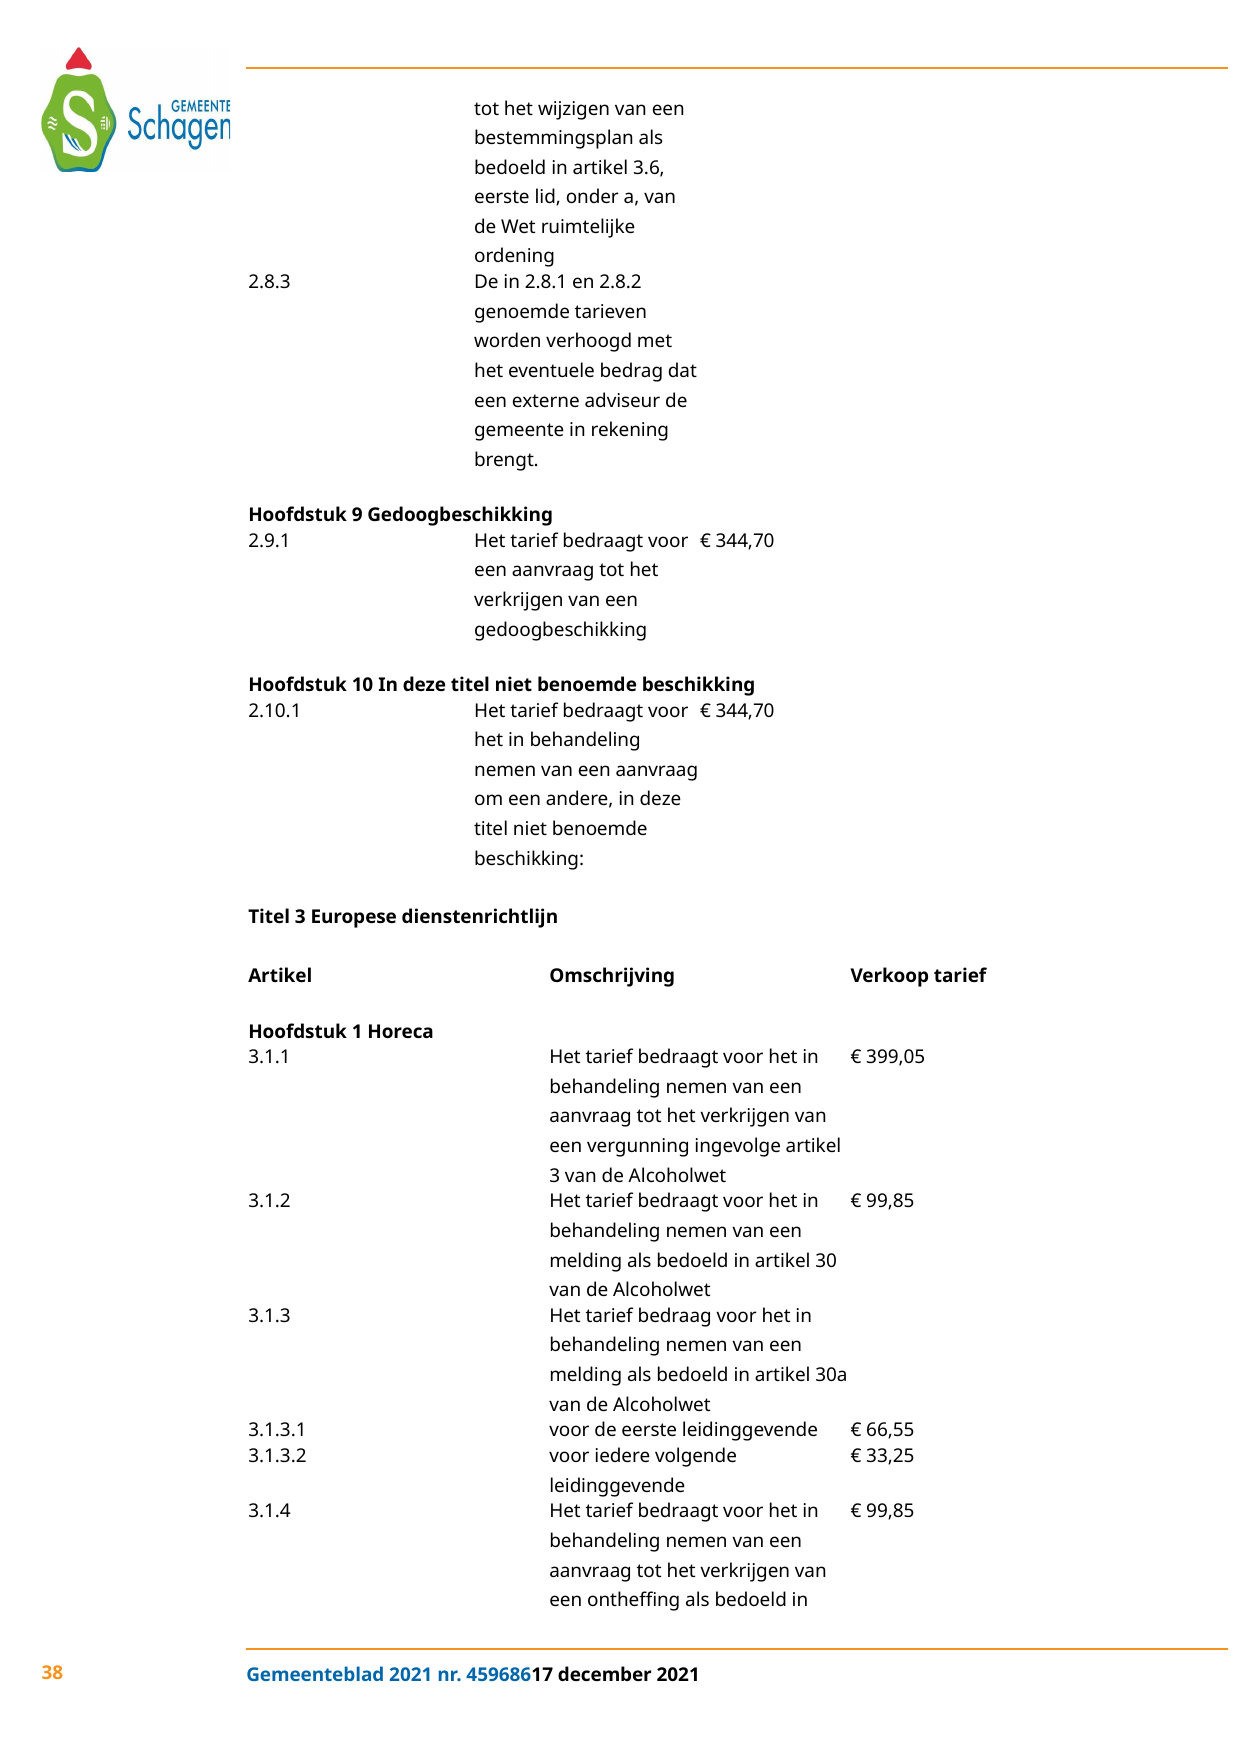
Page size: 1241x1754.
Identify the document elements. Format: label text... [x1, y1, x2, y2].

table_cell Hoofdstuk 1 Horeca [248, 988, 1152, 1043]
table_cell 2.9.1 [248, 527, 474, 641]
table_cell [700, 95, 926, 268]
table_cell Hoofdstuk 9 Gedoogbeschikking [248, 472, 1152, 527]
table_cell Het tarief bedraagt voor het in behandeling nemen van een aanvraag tot het verkrijgen van een ontheffing als bedoeld in [549, 1498, 850, 1612]
table_cell 3.1.2 [248, 1188, 549, 1302]
table_header Omschrijving [549, 963, 850, 988]
table_cell 3.1.4 [248, 1498, 549, 1612]
picture [41, 47, 231, 172]
table_cell € 99,85 [850, 1498, 1152, 1612]
table_cell € 33,25 [850, 1442, 1152, 1498]
table_cell € 344,70 [700, 527, 926, 641]
table_cell 2.10.1 [248, 697, 474, 870]
table_cell € 344,70 [700, 697, 926, 870]
table_cell Het tarief bedraagt voor het in behandeling nemen van een melding als bedoeld in artikel 30 van de Alcoholwet [549, 1188, 850, 1302]
table_header Artikel [248, 963, 549, 988]
table_cell De in 2.8.1 en 2.8.2 genoemde tarieven worden verhoogd met het eventuele bedrag dat een externe adviseur de gemeente in rekening brengt. [474, 269, 700, 472]
table_cell voor iedere volgende leidinggevende [549, 1442, 850, 1498]
table_cell voor de eerste leidinggevende [549, 1417, 850, 1442]
table_cell Hoofdstuk 10 In deze titel niet benoemde beschikking [248, 641, 1152, 697]
table_cell Het tarief bedraagt voor een aanvraag tot het verkrijgen van een gedoogbeschikking [474, 527, 700, 641]
table_cell Het tarief bedraagt voor het in behandeling nemen van een aanvraag tot het verkrijgen van een vergunning ingevolge artikel 3 van de Alcoholwet [549, 1044, 850, 1188]
table_cell [700, 269, 926, 472]
table_cell Het tarief bedraag voor het in behandeling nemen van een melding als bedoeld in artikel 30a van de Alcoholwet [549, 1302, 850, 1417]
table_cell € 399,05 [850, 1044, 1152, 1188]
table_cell [926, 95, 1152, 268]
table_cell [926, 527, 1152, 641]
text Titel 3 Europese dienstenrichtlijn [248, 903, 1152, 929]
table_cell 3.1.3 [248, 1302, 549, 1417]
table_cell € 99,85 [850, 1188, 1152, 1302]
table_cell 3.1.1 [248, 1044, 549, 1188]
table_cell tot het wijzigen van een bestemmingsplan als bedoeld in artikel 3.6, eerste lid, onder a, van de Wet ruimtelijke ordening [474, 95, 700, 268]
table_header Verkoop tarief [850, 963, 1152, 988]
table_cell 3.1.3.1 [248, 1417, 549, 1442]
table_cell € 66,55 [850, 1417, 1152, 1442]
table_cell [926, 697, 1152, 870]
table_cell Het tarief bedraagt voor het in behandeling nemen van een aanvraag om een andere, in deze titel niet benoemde beschikking: [474, 697, 700, 870]
table_cell [850, 1302, 1152, 1417]
table_cell [248, 95, 474, 268]
table_cell 2.8.3 [248, 269, 474, 472]
table_cell 3.1.3.2 [248, 1442, 549, 1498]
table_cell [926, 269, 1152, 472]
